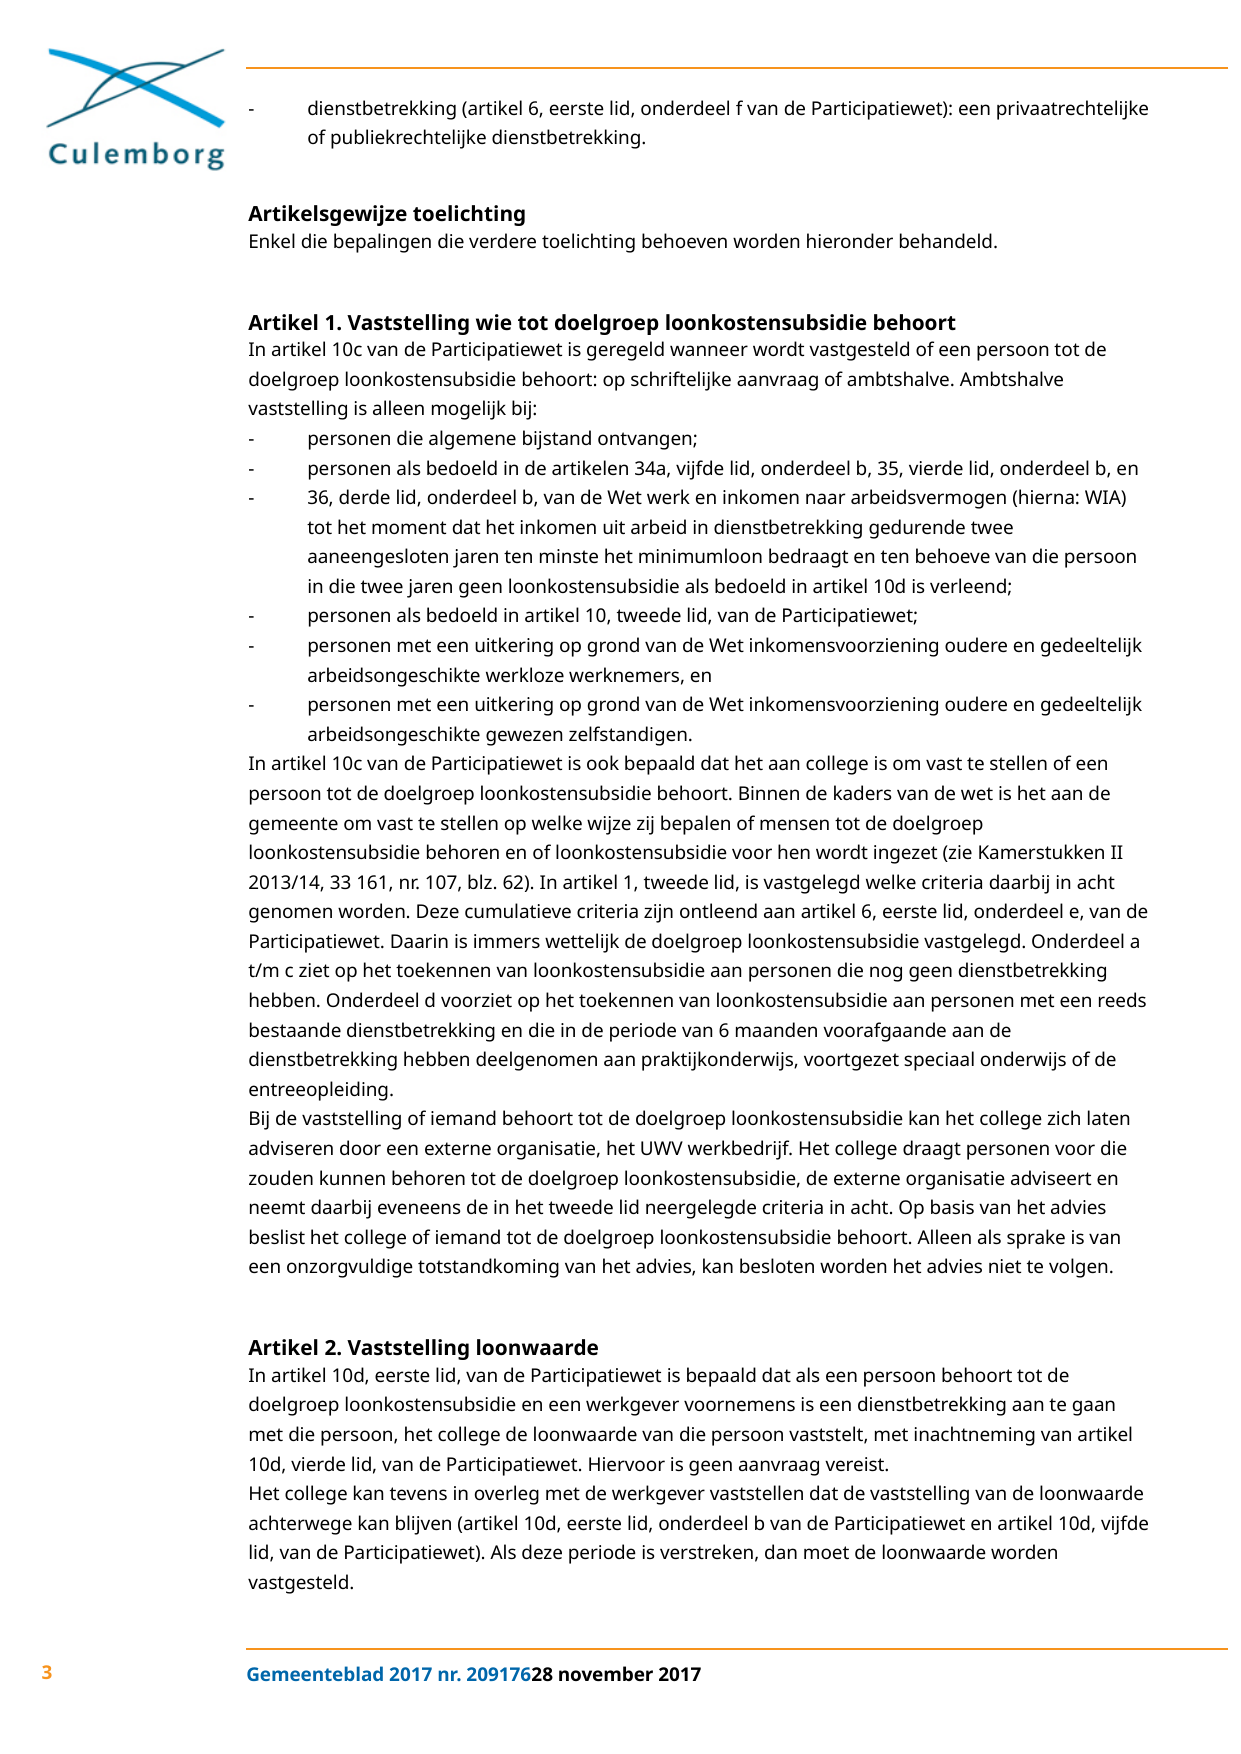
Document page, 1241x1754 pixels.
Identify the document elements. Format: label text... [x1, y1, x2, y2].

picture [41, 47, 231, 172]
list 36, derde lid, onderdeel b, van de Wet werk en inkomen naar arbeidsvermogen (hierna: WIA) tot het moment dat het inkomen uit arbeid in dienstbetrekking gedurende twee aaneengesloten jaren ten minste het minimumloon bedraagt en ten behoeve van die persoon in die twee jaren geen loonkostensubsidie als bedoeld in artikel 10d is verleend; [248, 484, 1152, 599]
text In artikel 10c van de Participatiewet is geregeld wanneer wordt vastgesteld of een persoon tot de doelgroep loonkostensubsidie behoort: op schriftelijke aanvraag of ambtshalve. Ambtshalve vaststelling is alleen mogelijk bij: [248, 336, 1152, 421]
list personen als bedoeld in artikel 10, tweede lid, van de Participatiewet; [248, 603, 1152, 628]
text Artikel 1. Vaststelling wie tot doelgroep loonkostensubsidie behoort [248, 308, 1152, 336]
list dienstbetrekking (artikel 6, eerste lid, onderdeel f van de Participatiewet): een privaatrechtelijke of publiekrechtelijke dienstbetrekking. [248, 95, 1152, 150]
text In artikel 10d, eerste lid, van de Participatiewet is bepaald dat als een persoon behoort tot de doelgroep loonkostensubsidie en een werkgever voornemens is een dienstbetrekking aan te gaan met die persoon, het college de loonwaarde van die persoon vaststelt, met inachtneming van artikel 10d, vierde lid, van de Participatiewet. Hiervoor is geen aanvraag vereist. [248, 1362, 1152, 1476]
text Artikel 2. Vaststelling loonwaarde [248, 1333, 1152, 1362]
list personen die algemene bijstand ontvangen; [248, 425, 1152, 451]
text Het college kan tevens in overleg met de werkgever vaststellen dat de vaststelling van de loonwaarde achterwege kan blijven (artikel 10d, eerste lid, onderdeel b van de Participatiewet en artikel 10d, vijfde lid, van de Participatiewet). Als deze periode is verstreken, dan moet de loonwaarde worden vastgesteld. [248, 1480, 1152, 1595]
list personen met een uitkering op grond van de Wet inkomensvoorziening oudere en gedeeltelijk arbeidsongeschikte gewezen zelfstandigen. [248, 691, 1152, 747]
text In artikel 10c van de Participatiewet is ook bepaald dat het aan college is om vast te stellen of een persoon tot de doelgroep loonkostensubsidie behoort. Binnen de kaders van de wet is het aan de gemeente om vast te stellen op welke wijze zij bepalen of mensen tot de doelgroep loonkostensubsidie behoren en of loonkostensubsidie voor hen wordt ingezet (zie Kamerstukken II 2013/14, 33 161, nr. 107, blz. 62). In artikel 1, tweede lid, is vastgelegd welke criteria daarbij in acht genomen worden. Deze cumulatieve criteria zijn ontleend aan artikel 6, eerste lid, onderdeel e, van de Participatiewet. Daarin is immers wettelijk de doelgroep loonkostensubsidie vastgelegd. Onderdeel a t/m c ziet op het toekennen van loonkostensubsidie aan personen die nog geen dienstbetrekking hebben. Onderdeel d voorziet op het toekennen van loonkostensubsidie aan personen met een reeds bestaande dienstbetrekking en die in de periode van 6 maanden voorafgaande aan de dienstbetrekking hebben deelgenomen aan praktijkonderwijs, voortgezet speciaal onderwijs of de entreeopleiding. [248, 751, 1152, 1102]
text Enkel die bepalingen die verdere toelichting behoeven worden hieronder behandeld. [248, 228, 1152, 254]
text Artikelsgewijze toelichting [248, 199, 1152, 228]
text Bij de vaststelling of iemand behoort tot de doelgroep loonkostensubsidie kan het college zich laten adviseren door een externe organisatie, het UWV werkbedrijf. Het college draagt personen voor die zouden kunnen behoren tot de doelgroep loonkostensubsidie, de externe organisatie adviseert en neemt daarbij eveneens de in het tweede lid neergelegde criteria in acht. Op basis van het advies beslist het college of iemand tot de doelgroep loonkostensubsidie behoort. Alleen als sprake is van een onzorgvuldige totstandkoming van het advies, kan besloten worden het advies niet te volgen. [248, 1106, 1152, 1279]
list personen met een uitkering op grond van de Wet inkomensvoorziening oudere en gedeeltelijk arbeidsongeschikte werkloze werknemers, en [248, 632, 1152, 688]
list personen als bedoeld in de artikelen 34a, vijfde lid, onderdeel b, 35, vierde lid, onderdeel b, en [248, 455, 1152, 481]
